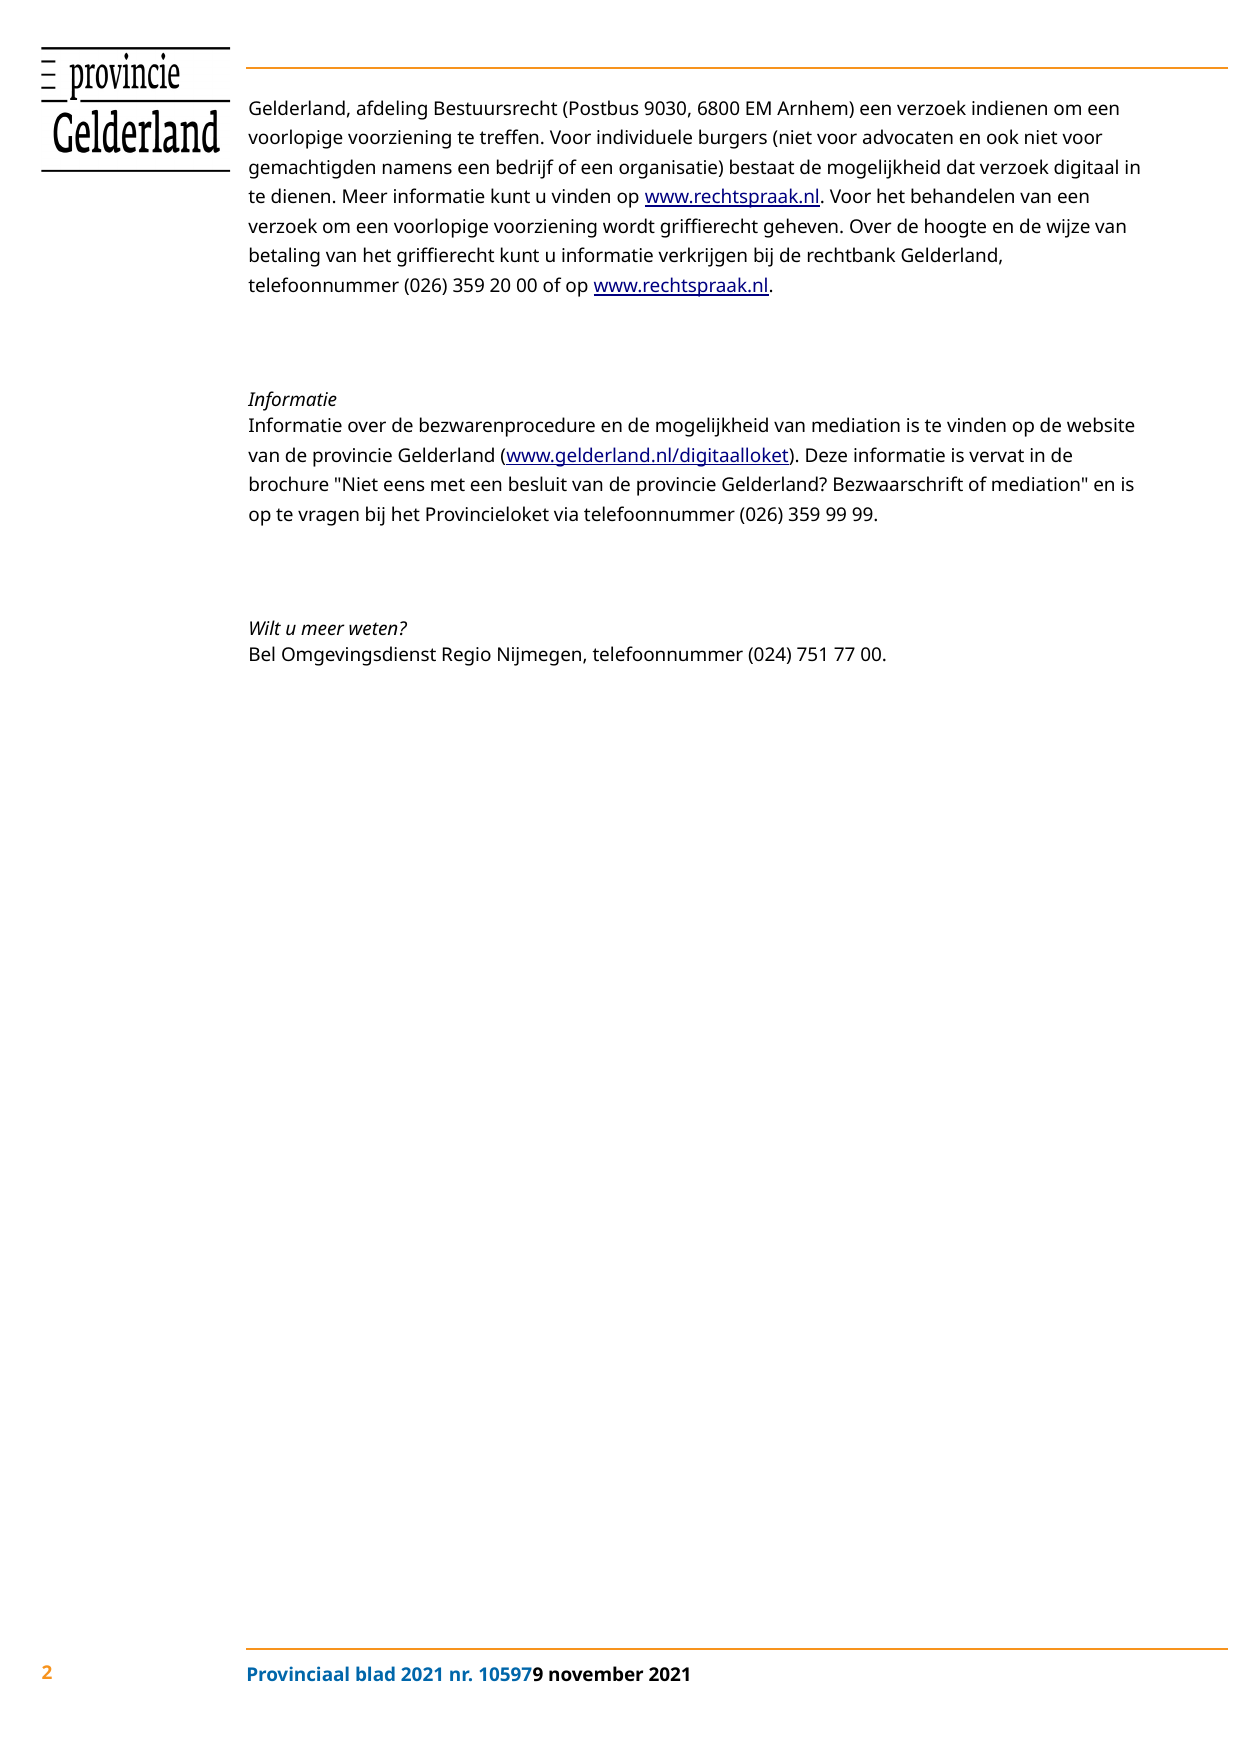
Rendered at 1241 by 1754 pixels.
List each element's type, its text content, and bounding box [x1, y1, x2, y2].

picture [41, 47, 231, 172]
text Informatie over de bezwarenprocedure en de mogelijkheid van mediation is te vinden op de website van de provincie Gelderland (www.gelderland.nl/digitaalloket). Deze informatie is vervat in de brochure "Niet eens met een besluit van de provincie Gelderland? Bezwaarschrift of mediation" en is op te vragen bij het Provincieloket via telefoonnummer (026) 359 99 99. [248, 412, 1152, 527]
text Gelderland, afdeling Bestuursrecht (Postbus 9030, 6800 EM Arnhem) een verzoek indienen om een voorlopige voorziening te treffen. Voor individuele burgers (niet voor advocaten en ook niet voor gemachtigden namens een bedrijf of een organisatie) bestaat de mogelijkheid dat verzoek digitaal in te dienen. Meer informatie kunt u vinden op www.rechtspraak.nl. Voor het behandelen van een verzoek om een voorlopige voorziening wordt griffierecht geheven. Over de hoogte en de wijze van betaling van het griffierecht kunt u informatie verkrijgen bij de rechtbank Gelderland, telefoonnummer (026) 359 20 00 of op www.rechtspraak.nl. [248, 95, 1152, 298]
text Informatie [248, 387, 1152, 412]
text Bel Omgevingsdienst Regio Nijmegen, telefoonnummer (024) 751 77 00. [248, 641, 1152, 667]
text Wilt u meer weten? [248, 616, 1152, 641]
